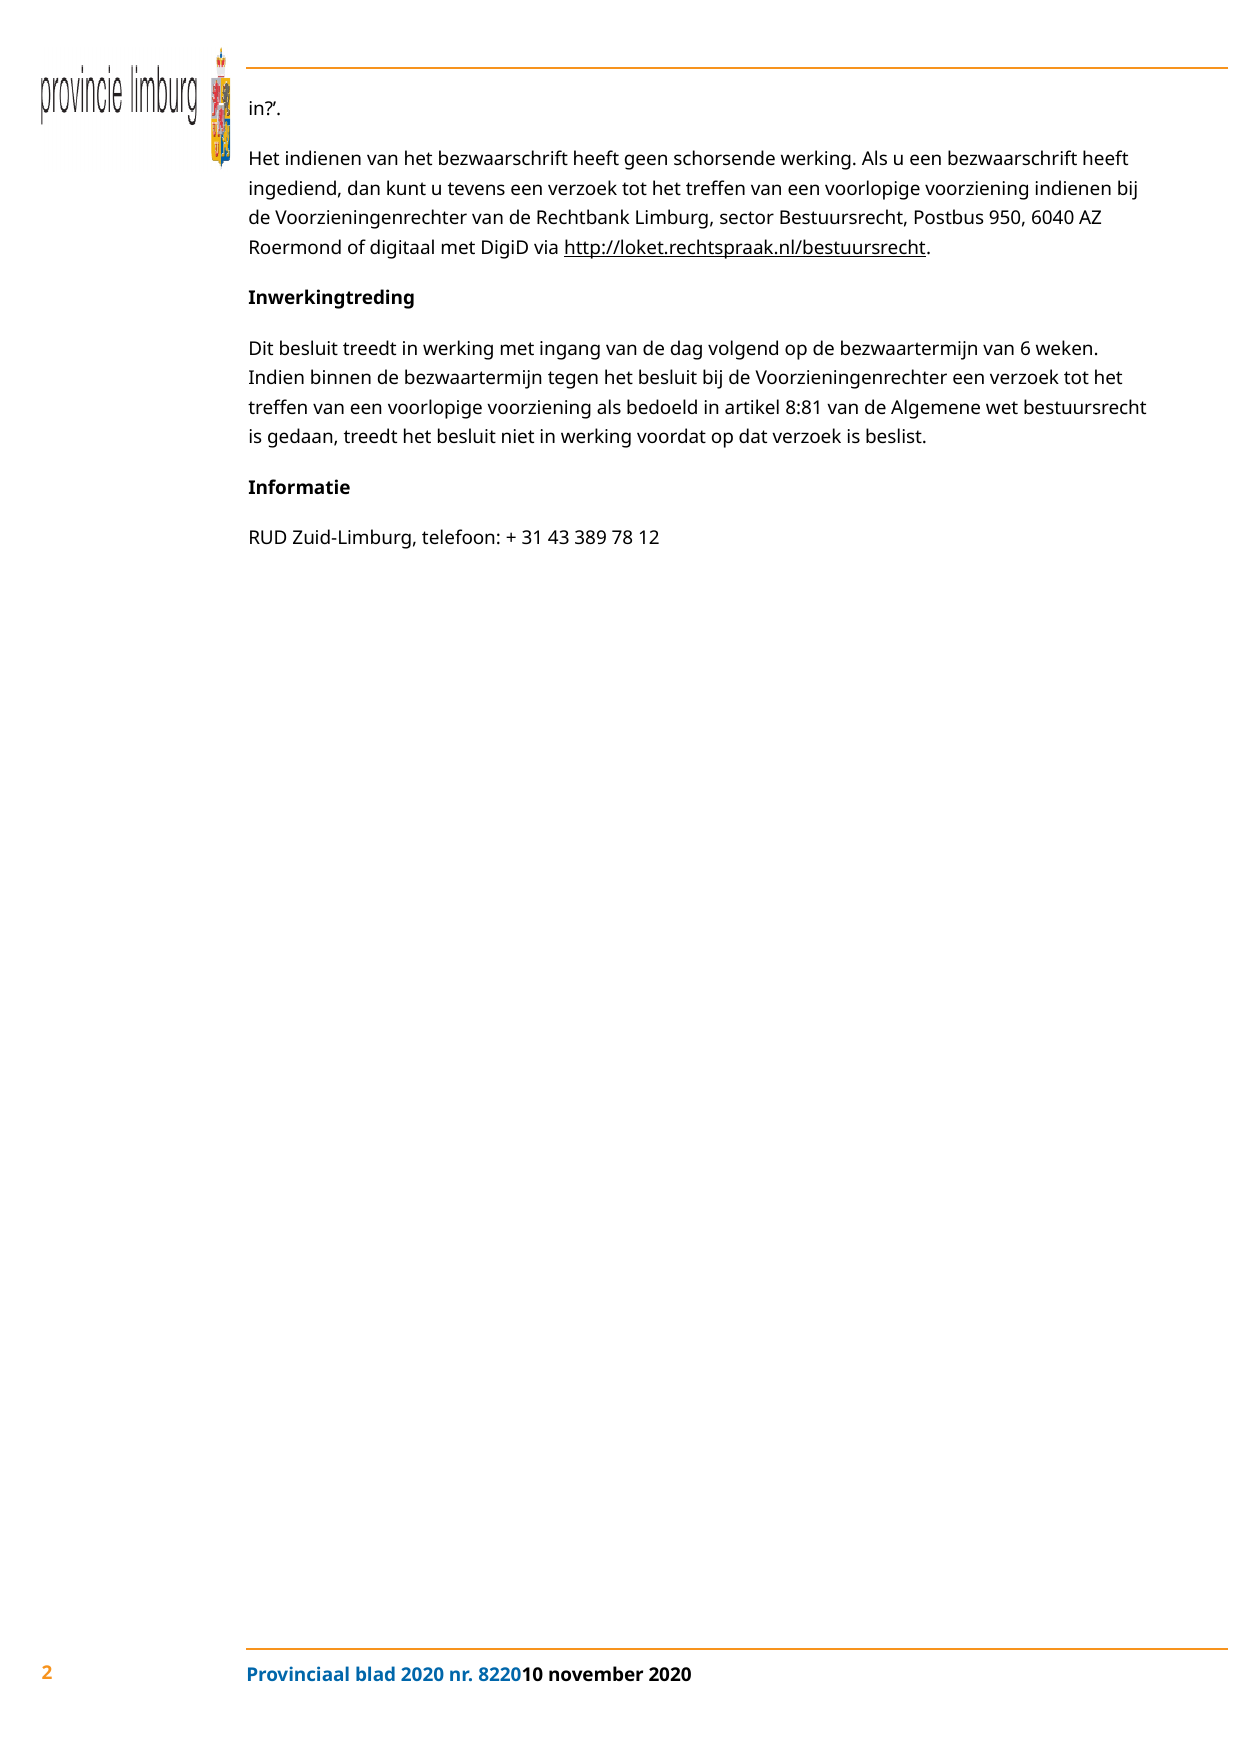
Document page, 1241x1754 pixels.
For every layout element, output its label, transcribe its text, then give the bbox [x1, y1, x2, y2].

text Dit besluit treedt in werking met ingang van de dag volgend op de bezwaartermijn van 6 weken. Indien binnen de bezwaartermijn tegen het besluit bij de Voorzieningenrechter een verzoek tot het treffen van een voorlopige voorziening als bedoeld in artikel 8:81 van de Algemene wet bestuursrecht is gedaan, treedt het besluit niet in werking voordat op dat verzoek is beslist. [248, 335, 1152, 449]
picture [41, 47, 231, 172]
text Informatie [248, 474, 1152, 500]
text Inwerkingtreding [248, 284, 1152, 310]
text in?’. [248, 95, 1152, 121]
text RUD Zuid-Limburg, telefoon: + 31 43 389 78 12 [248, 524, 1152, 550]
text Het indienen van het bezwaarschrift heeft geen schorsende werking. Als u een bezwaarschrift heeft ingediend, dan kunt u tevens een verzoek tot het treffen van een voorlopige voorziening indienen bij de Voorzieningenrechter van de Rechtbank Limburg, sector Bestuursrecht, Postbus 950, 6040 AZ Roermond of digitaal met DigiD via http://loket.rechtspraak.nl/bestuursrecht. [248, 145, 1152, 260]
